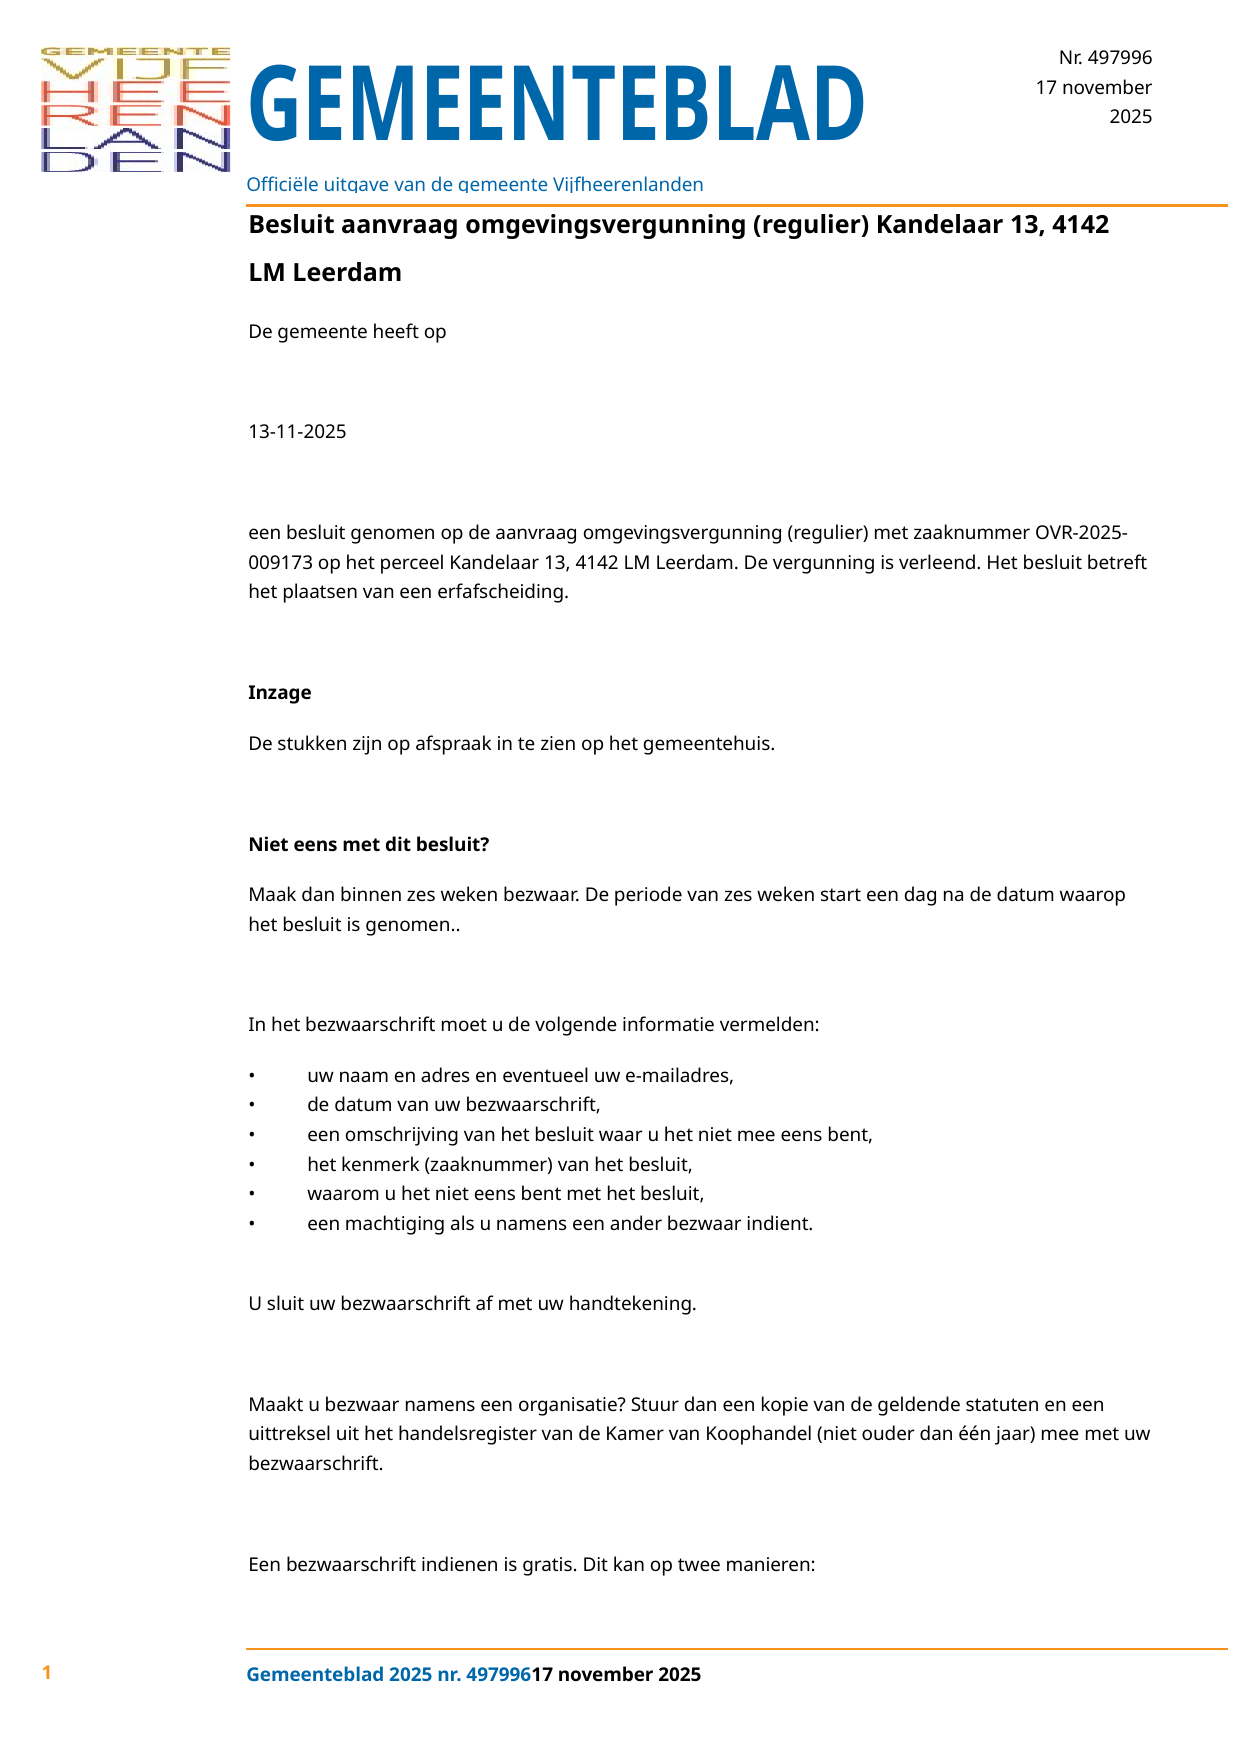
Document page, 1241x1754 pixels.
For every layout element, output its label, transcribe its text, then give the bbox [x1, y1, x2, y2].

list een omschrijving van het besluit waar u het niet mee eens bent, [248, 1121, 1152, 1147]
list waarom u het niet eens bent met het besluit, [248, 1180, 1152, 1206]
text De gemeente heeft op [248, 318, 1152, 344]
text U sluit uw bezwaarschrift af met uw handtekening. [248, 1290, 1152, 1316]
text Maakt u bezwaar namens een organisatie? Stuur dan een kopie van de geldende statuten en een uittreksel uit het handelsregister van de Kamer van Koophandel (niet ouder dan één jaar) mee met uw bezwaarschrift. [248, 1391, 1152, 1476]
text De stukken zijn op afspraak in te zien op het gemeentehuis. [248, 730, 1152, 756]
text In het bezwaarschrift moet u de volgende informatie vermelden: [248, 1012, 1152, 1037]
text Een bezwaarschrift indienen is gratis. Dit kan op twee manieren: [248, 1551, 1152, 1577]
text Besluit aanvraag omgevingsvergunning (regulier) Kandelaar 13, 4142 LM Leerdam [248, 207, 1152, 288]
list een machtiging als u namens een ander bezwaar indient. [248, 1210, 1152, 1236]
text Inzage [248, 679, 1152, 705]
list de datum van uw bezwaarschrift, [248, 1092, 1152, 1117]
text Maak dan binnen zes weken bezwaar. De periode van zes weken start een dag na de datum waarop het besluit is genomen.. [248, 881, 1152, 937]
picture [41, 47, 231, 172]
text 13-11-2025 [248, 419, 1152, 444]
text Niet eens met dit besluit? [248, 831, 1152, 857]
list het kenmerk (zaaknummer) van het besluit, [248, 1151, 1152, 1177]
text een besluit genomen op de aanvraag omgevingsvergunning (regulier) met zaaknummer OVR-2025-009173 op het perceel Kandelaar 13, 4142 LM Leerdam. De vergunning is verleend. Het besluit betreft het plaatsen van een erfafscheiding. [248, 519, 1152, 604]
list uw naam en adres en eventueel uw e-mailadres, [248, 1062, 1152, 1088]
